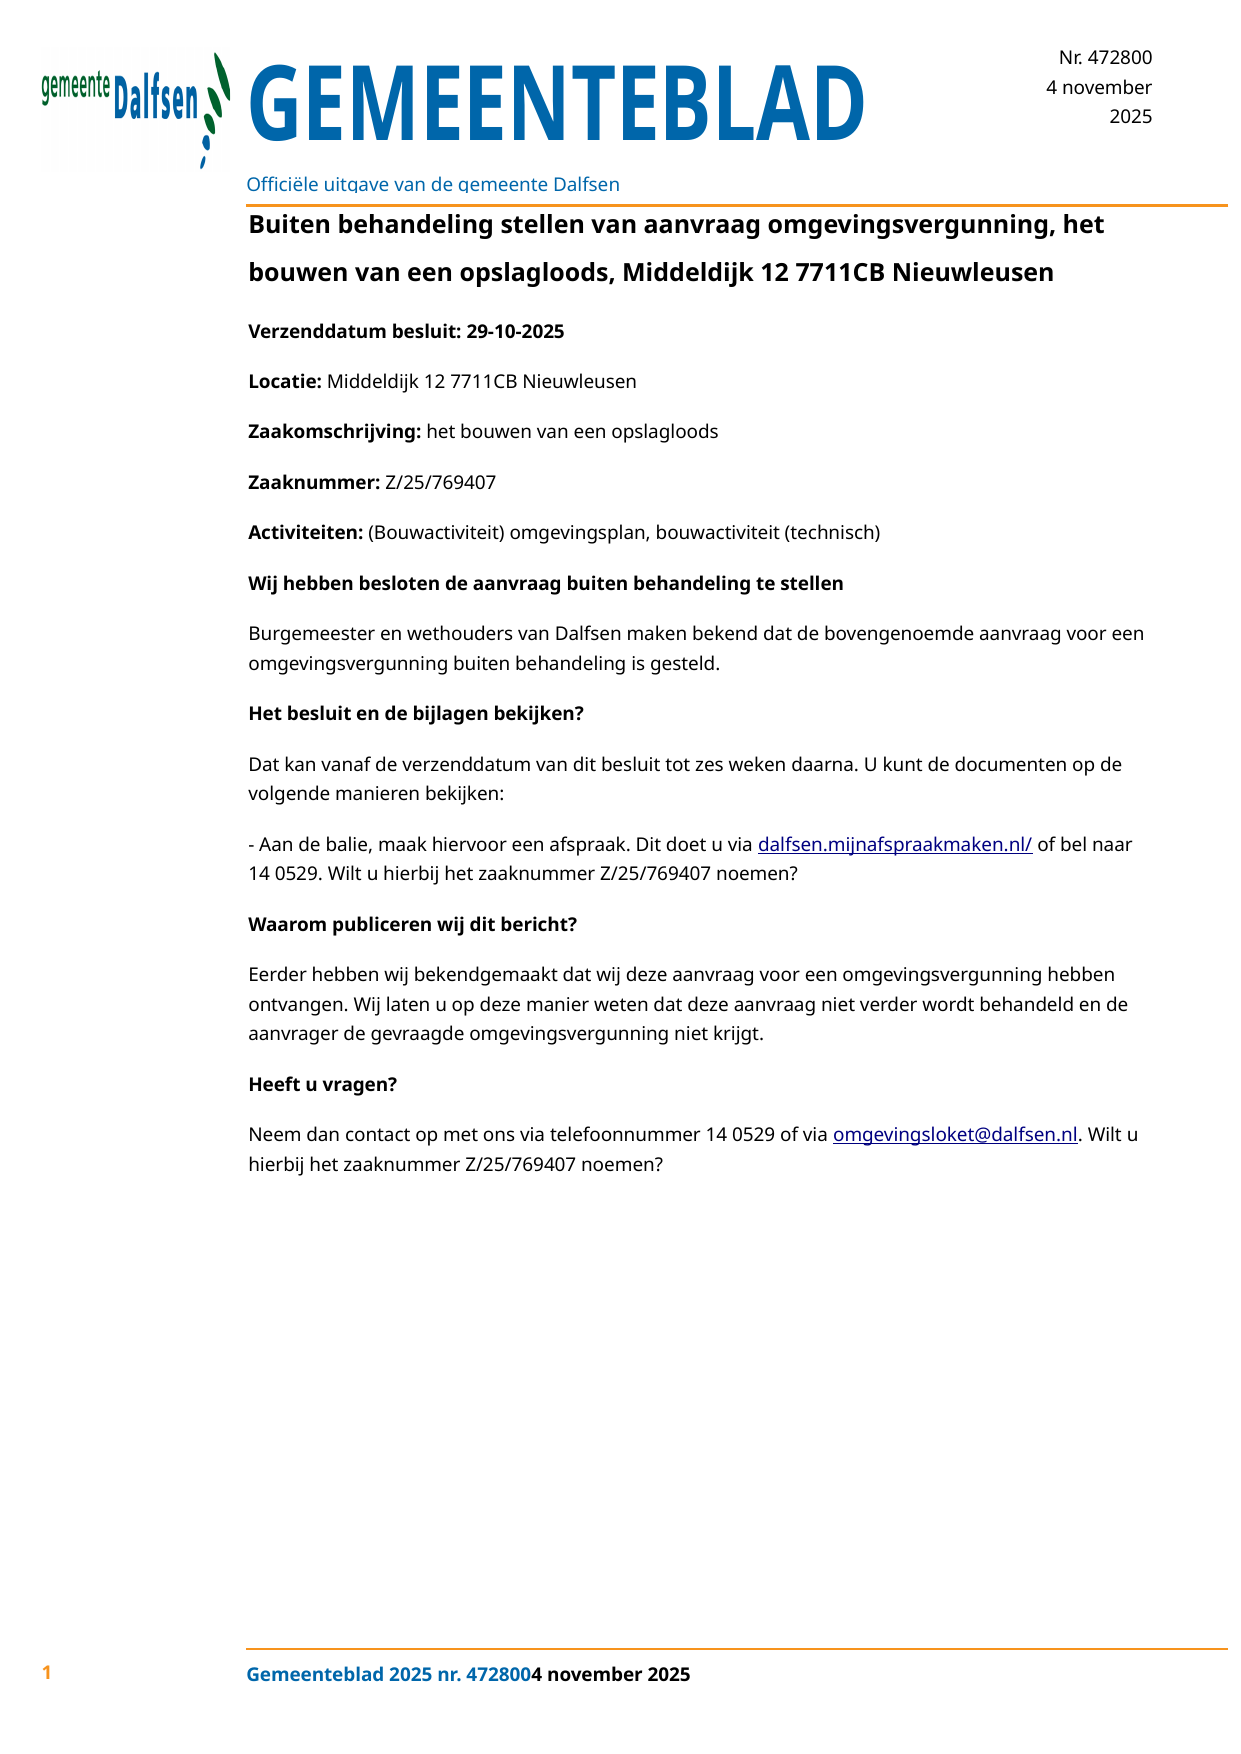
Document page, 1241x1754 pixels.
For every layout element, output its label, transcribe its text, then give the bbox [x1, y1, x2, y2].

text Verzenddatum besluit: 29-10-2025 [248, 318, 1152, 344]
picture [41, 47, 231, 172]
text Zaakomschrijving: het bouwen van een opslagloods [248, 419, 1152, 444]
text Locatie: Middeldijk 12 7711CB Nieuwleusen [248, 368, 1152, 394]
text Neem dan contact op met ons via telefoonnummer 14 0529 of via omgevingsloket@dalfsen.nl. Wilt u hierbij het zaaknummer Z/25/769407 noemen? [248, 1121, 1152, 1177]
text Het besluit en de bijlagen bekijken? [248, 700, 1152, 726]
text Buiten behandeling stellen van aanvraag omgevingsvergunning, het bouwen van een opslagloods, Middeldijk 12 7711CB Nieuwleusen [248, 207, 1152, 288]
text - Aan de balie, maak hiervoor een afspraak. Dit doet u via dalfsen.mijnafspraakmaken.nl/ of bel naar 14 0529. Wilt u hierbij het zaaknummer Z/25/769407 noemen? [248, 831, 1152, 886]
text Waarom publiceren wij dit bericht? [248, 911, 1152, 937]
text Wij hebben besloten de aanvraag buiten behandeling te stellen [248, 570, 1152, 596]
text Heeft u vragen? [248, 1071, 1152, 1097]
text Burgemeester en wethouders van Dalfsen maken bekend dat de bovengenoemde aanvraag voor een omgevingsvergunning buiten behandeling is gesteld. [248, 620, 1152, 676]
text Zaaknummer: Z/25/769407 [248, 469, 1152, 495]
text Eerder hebben wij bekendgemaakt dat wij deze aanvraag voor een omgevingsvergunning hebben ontvangen. Wij laten u op deze manier weten dat deze aanvraag niet verder wordt behandeld en de aanvrager de gevraagde omgevingsvergunning niet krijgt. [248, 961, 1152, 1046]
text Activiteiten: (Bouwactiviteit) omgevingsplan, bouwactiviteit (technisch) [248, 519, 1152, 545]
text Dat kan vanaf de verzenddatum van dit besluit tot zes weken daarna. U kunt de documenten op de volgende manieren bekijken: [248, 751, 1152, 806]
